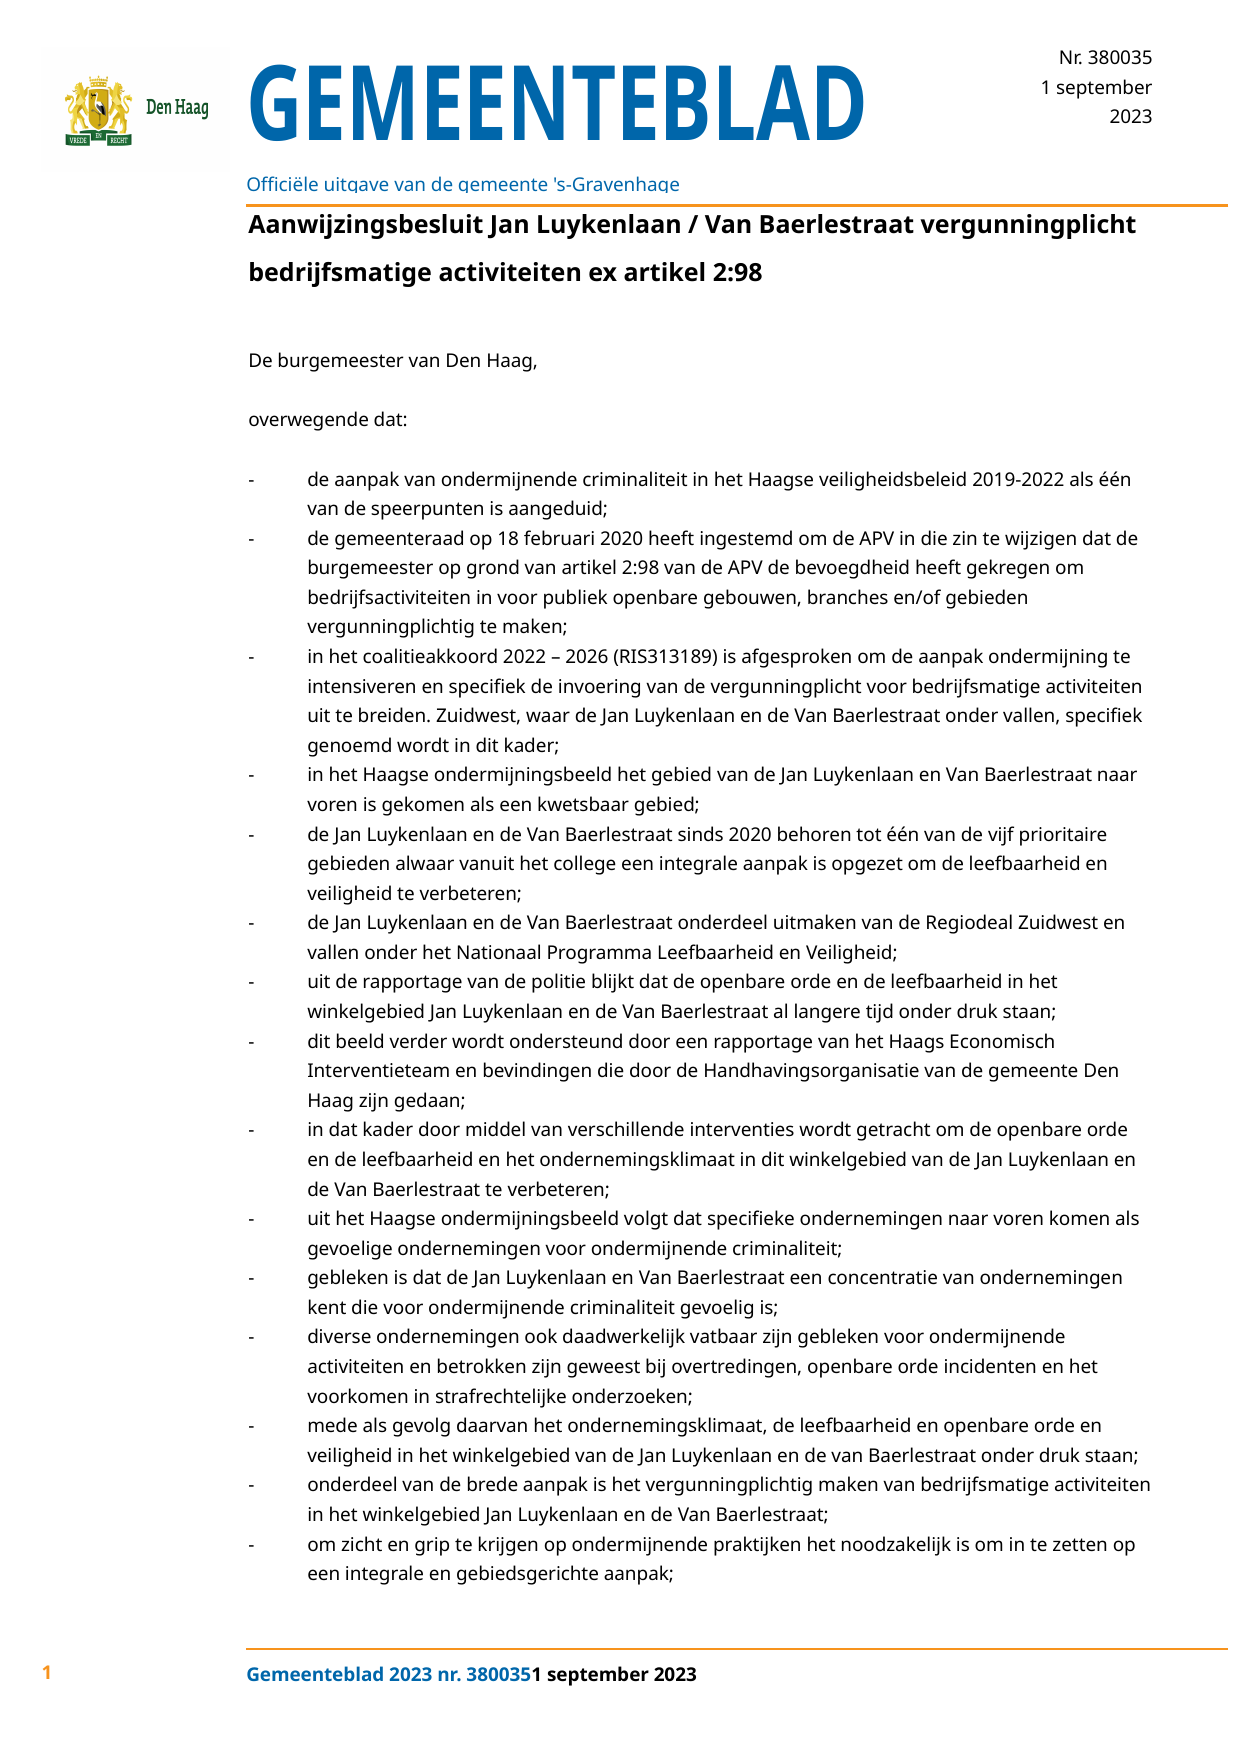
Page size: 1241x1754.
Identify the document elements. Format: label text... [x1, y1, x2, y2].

list gebleken is dat de Jan Luykenlaan en Van Baerlestraat een concentratie van ondernemingen kent die voor ondermijnende criminaliteit gevoelig is; [248, 1264, 1152, 1320]
list uit de rapportage van de politie blijkt dat de openbare orde en de leefbaarheid in het winkelgebied Jan Luykenlaan en de Van Baerlestraat al langere tijd onder druk staan; [248, 969, 1152, 1024]
list diverse ondernemingen ook daadwerkelijk vatbaar zijn gebleken voor ondermijnende activiteiten en betrokken zijn geweest bij overtredingen, openbare orde incidenten en het voorkomen in strafrechtelijke onderzoeken; [248, 1324, 1152, 1409]
list in het Haagse ondermijningsbeeld het gebied van de Jan Luykenlaan en Van Baerlestraat naar voren is gekomen als een kwetsbaar gebied; [248, 762, 1152, 817]
picture [41, 47, 231, 172]
list mede als gevolg daarvan het ondernemingsklimaat, de leefbaarheid en openbare orde en veiligheid in het winkelgebied van de Jan Luykenlaan en de van Baerlestraat onder druk staan; [248, 1412, 1152, 1468]
list in het coalitieakkoord 2022 – 2026 (RIS313189) is afgesproken om de aanpak ondermijning te intensiveren en specifiek de invoering van de vergunningplicht voor bedrijfsmatige activiteiten uit te breiden. Zuidwest, waar de Jan Luykenlaan en de Van Baerlestraat onder vallen, specifiek genoemd wordt in dit kader; [248, 643, 1152, 758]
list om zicht en grip te krijgen op ondermijnende praktijken het noodzakelijk is om in te zetten op een integrale en gebiedsgerichte aanpak; [248, 1531, 1152, 1586]
list uit het Haagse ondermijningsbeeld volgt dat specifieke ondernemingen naar voren komen als gevoelige ondernemingen voor ondermijnende criminaliteit; [248, 1205, 1152, 1261]
list onderdeel van de brede aanpak is het vergunningplichtig maken van bedrijfsmatige activiteiten in het winkelgebied Jan Luykenlaan en de Van Baerlestraat; [248, 1472, 1152, 1527]
list de gemeenteraad op 18 februari 2020 heeft ingestemd om de APV in die zin te wijzigen dat de burgemeester op grond van artikel 2:98 van de APV de bevoegdheid heeft gekregen om bedrijfsactiviteiten in voor publiek openbare gebouwen, branches en/of gebieden vergunningplichtig te maken; [248, 525, 1152, 639]
list de Jan Luykenlaan en de Van Baerlestraat onderdeel uitmaken van de Regiodeal Zuidwest en vallen onder het Nationaal Programma Leefbaarheid en Veiligheid; [248, 909, 1152, 965]
list dit beeld verder wordt ondersteund door een rapportage van het Haags Economisch Interventieteam en bevindingen die door de Handhavingsorganisatie van de gemeente Den Haag zijn gedaan; [248, 1028, 1152, 1113]
list de aanpak van ondermijnende criminaliteit in het Haagse veiligheidsbeleid 2019-2022 als één van de speerpunten is aangeduid; [248, 466, 1152, 521]
text overwegende dat: [248, 407, 1152, 432]
list de Jan Luykenlaan en de Van Baerlestraat sinds 2020 behoren tot één van de vijf prioritaire gebieden alwaar vanuit het college een integrale aanpak is opgezet om de leefbaarheid en veiligheid te verbeteren; [248, 821, 1152, 906]
text De burgemeester van Den Haag, [248, 347, 1152, 373]
list in dat kader door middel van verschillende interventies wordt getracht om de openbare orde en de leefbaarheid en het ondernemingsklimaat in dit winkelgebied van de Jan Luykenlaan en de Van Baerlestraat te verbeteren; [248, 1117, 1152, 1202]
text Aanwijzingsbesluit Jan Luykenlaan / Van Baerlestraat vergunningplicht bedrijfsmatige activiteiten ex artikel 2:98 [248, 207, 1152, 288]
